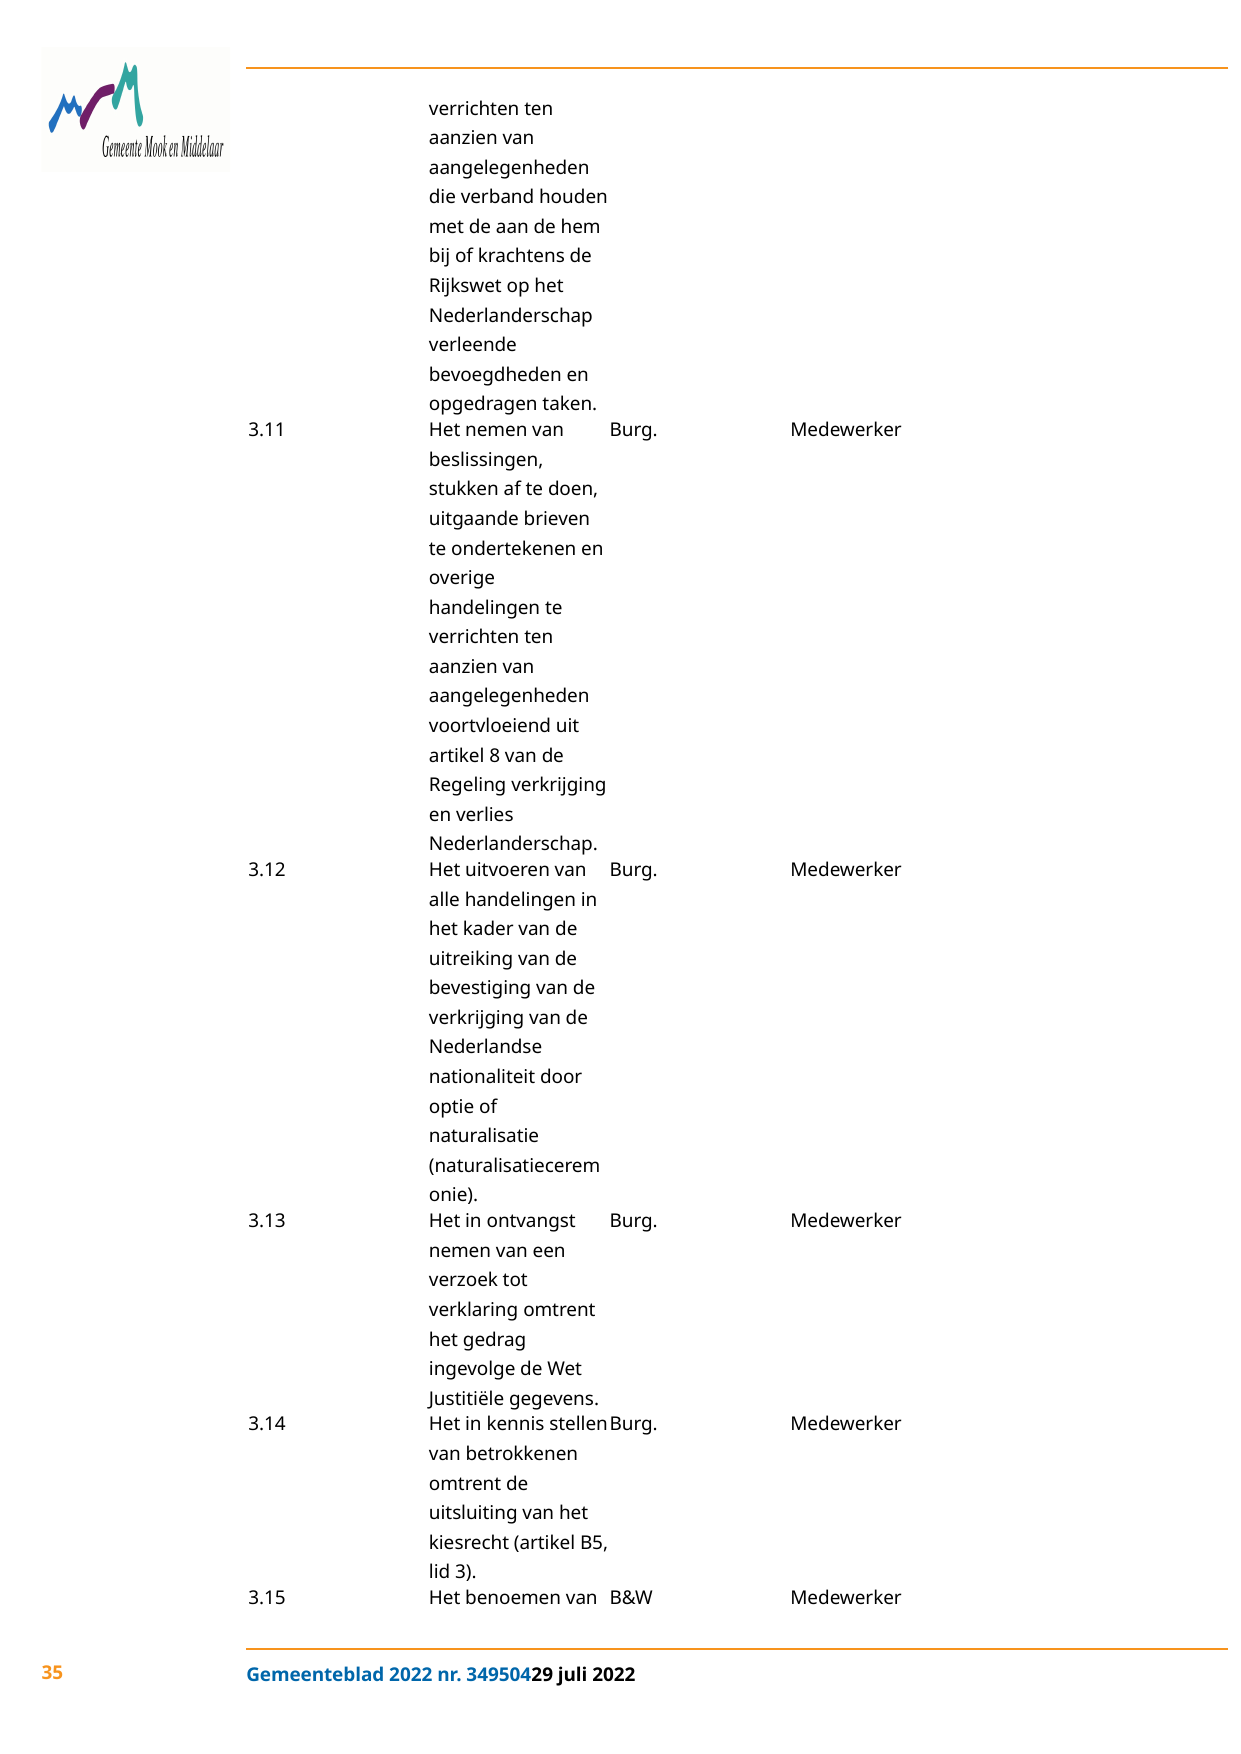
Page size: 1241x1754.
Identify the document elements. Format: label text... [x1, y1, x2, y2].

table_cell B&W [609, 1584, 790, 1610]
table_cell Medewerker [790, 416, 971, 856]
table_cell 3.12 [248, 856, 429, 1207]
table_cell Het nemen van beslissingen, stukken af te doen, uitgaande brieven te ondertekenen en overige handelingen te verrichten ten aanzien van aangelegenheden voortvloeiend uit artikel 8 van de Regeling verkrijging en verlies Nederlanderschap. [429, 416, 609, 856]
table_cell Medewerker [790, 1584, 971, 1610]
table_cell [790, 95, 971, 416]
table_cell 3.15 [248, 1584, 429, 1610]
table_cell Het benoemen van [429, 1584, 609, 1610]
table_cell Burg. [609, 1208, 790, 1411]
table_cell Het in kennis stellen van betrokkenen omtrent de uitsluiting van het kiesrecht (artikel B5, lid 3). [429, 1411, 609, 1584]
table_cell [971, 1411, 1152, 1584]
table_cell [971, 1208, 1152, 1411]
table_cell 3.13 [248, 1208, 429, 1411]
table_cell verrichten ten aanzien van aangelegenheden die verband houden met de aan de hem bij of krachtens de Rijkswet op het Nederlanderschap verleende bevoegdheden en opgedragen taken. [429, 95, 609, 416]
table_cell 3.11 [248, 416, 429, 856]
table_cell [971, 856, 1152, 1207]
table_cell 3.14 [248, 1411, 429, 1584]
table_cell Het uitvoeren van alle handelingen in het kader van de uitreiking van de bevestiging van de verkrijging van de Nederlandse nationaliteit door optie of naturalisatie (naturalisatieceremonie). [429, 856, 609, 1207]
table_cell [971, 416, 1152, 856]
table_cell [609, 95, 790, 416]
table_cell Het in ontvangst nemen van een verzoek tot verklaring omtrent het gedrag ingevolge de Wet Justitiële gegevens. [429, 1208, 609, 1411]
table_cell Burg. [609, 1411, 790, 1584]
table_cell [248, 95, 429, 416]
table_cell Medewerker [790, 1208, 971, 1411]
picture [41, 47, 231, 172]
table_cell Burg. [609, 416, 790, 856]
table_cell Medewerker [790, 1411, 971, 1584]
table_cell [971, 1584, 1152, 1610]
table_cell Burg. [609, 856, 790, 1207]
table_cell Medewerker [790, 856, 971, 1207]
table_cell [971, 95, 1152, 416]
